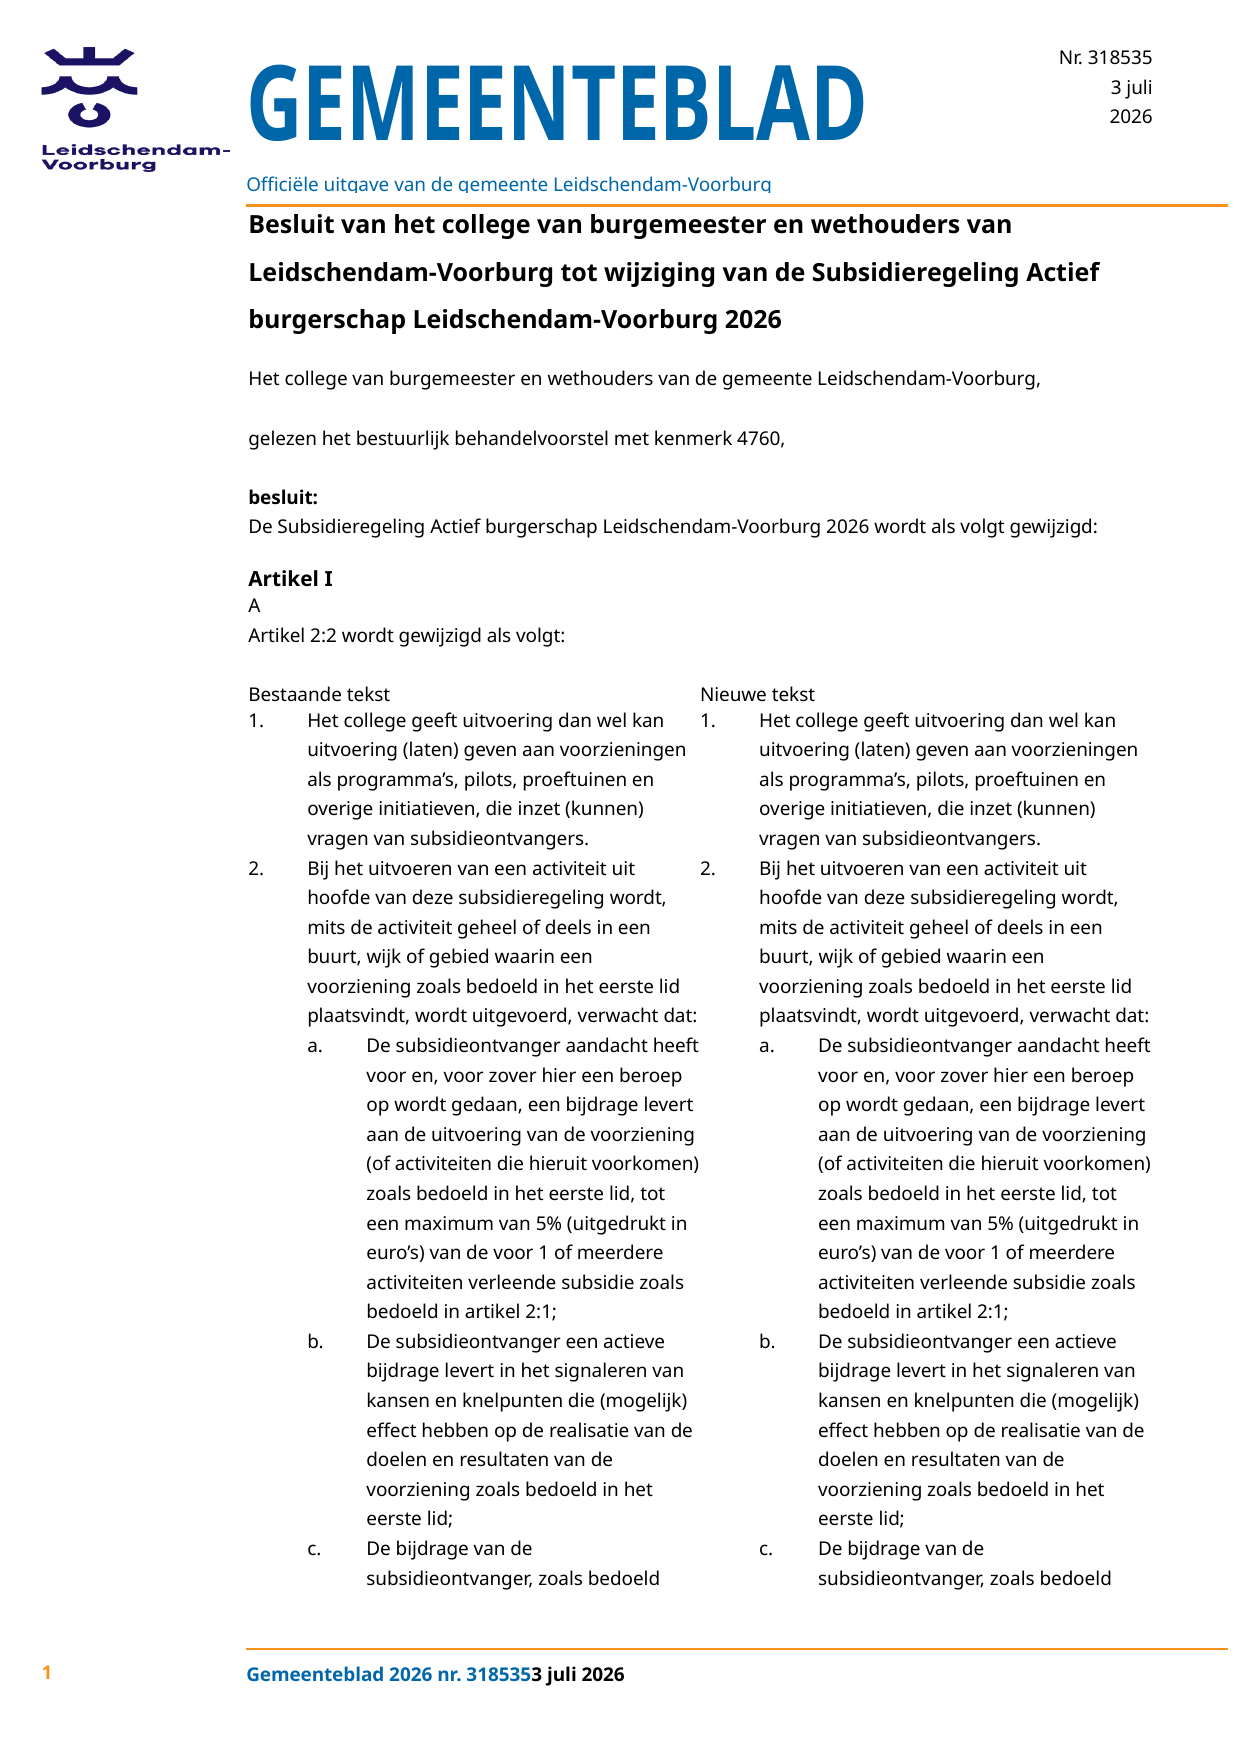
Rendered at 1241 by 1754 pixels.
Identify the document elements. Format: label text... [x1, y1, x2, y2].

text besluit: [248, 484, 1152, 509]
text A [248, 592, 1152, 618]
picture [41, 47, 231, 172]
table_header Bestaande tekst [248, 681, 700, 707]
text De Subsidieregeling Actief burgerschap Leidschendam-Voorburg 2026 wordt als volgt gewijzigd: [248, 513, 1152, 539]
text Het college van burgemeester en wethouders van de gemeente Leidschendam-Voorburg, [248, 366, 1152, 391]
text Artikel I [248, 564, 1152, 592]
text Besluit van het college van burgemeester en wethouders van Leidschendam-Voorburg tot wijziging van de Subsidieregeling Actief burgerschap Leidschendam-Voorburg 2026 [248, 207, 1152, 336]
table_header Nieuwe tekst [700, 681, 1152, 707]
table_cell Het college geeft uitvoering dan wel kan uitvoering (laten) geven aan voorzieningen als programma’s, pilots, proeftuinen en overige initiatieven, die inzet (kunnen) vragen van subsidieontvangers. Bij het uitvoeren van een activiteit uit hoofde van deze subsidieregeling wordt, mits de activiteit geheel of deels in een buurt, wijk of gebied waarin een voorziening zoals bedoeld in het eerste lid plaatsvindt, wordt uitgevoerd, verwacht dat: De subsidieontvanger aandacht heeft voor en, voor zover hier een beroep op wordt gedaan, een bijdrage levert aan de uitvoering van de voorziening (of activiteiten die hieruit voorkomen) zoals bedoeld in het eerste lid, tot een maximum van 5% (uitgedrukt in euro’s) van de voor 1 of meerdere activiteiten verleende subsidie zoals bedoeld in artikel 2:1; De subsidieontvanger een actieve bijdrage levert in het signaleren van kansen en knelpunten die (mogelijk) effect hebben op de realisatie van de doelen en resultaten van de voorziening zoals bedoeld in het eerste lid; De bijdrage van de subsidieontvanger, zoals bedoeld [248, 707, 700, 1591]
text gelezen het bestuurlijk behandelvoorstel met kenmerk 4760, [248, 425, 1152, 450]
text Artikel 2:2 wordt gewijzigd als volgt: [248, 622, 1152, 648]
table_cell Het college geeft uitvoering dan wel kan uitvoering (laten) geven aan voorzieningen als programma’s, pilots, proeftuinen en overige initiatieven, die inzet (kunnen) vragen van subsidieontvangers. Bij het uitvoeren van een activiteit uit hoofde van deze subsidieregeling wordt, mits de activiteit geheel of deels in een buurt, wijk of gebied waarin een voorziening zoals bedoeld in het eerste lid plaatsvindt, wordt uitgevoerd, verwacht dat: De subsidieontvanger aandacht heeft voor en, voor zover hier een beroep op wordt gedaan, een bijdrage levert aan de uitvoering van de voorziening (of activiteiten die hieruit voorkomen) zoals bedoeld in het eerste lid, tot een maximum van 5% (uitgedrukt in euro’s) van de voor 1 of meerdere activiteiten verleende subsidie zoals bedoeld in artikel 2:1; De subsidieontvanger een actieve bijdrage levert in het signaleren van kansen en knelpunten die (mogelijk) effect hebben op de realisatie van de doelen en resultaten van de voorziening zoals bedoeld in het eerste lid; De bijdrage van de subsidieontvanger, zoals bedoeld [700, 707, 1152, 1591]
